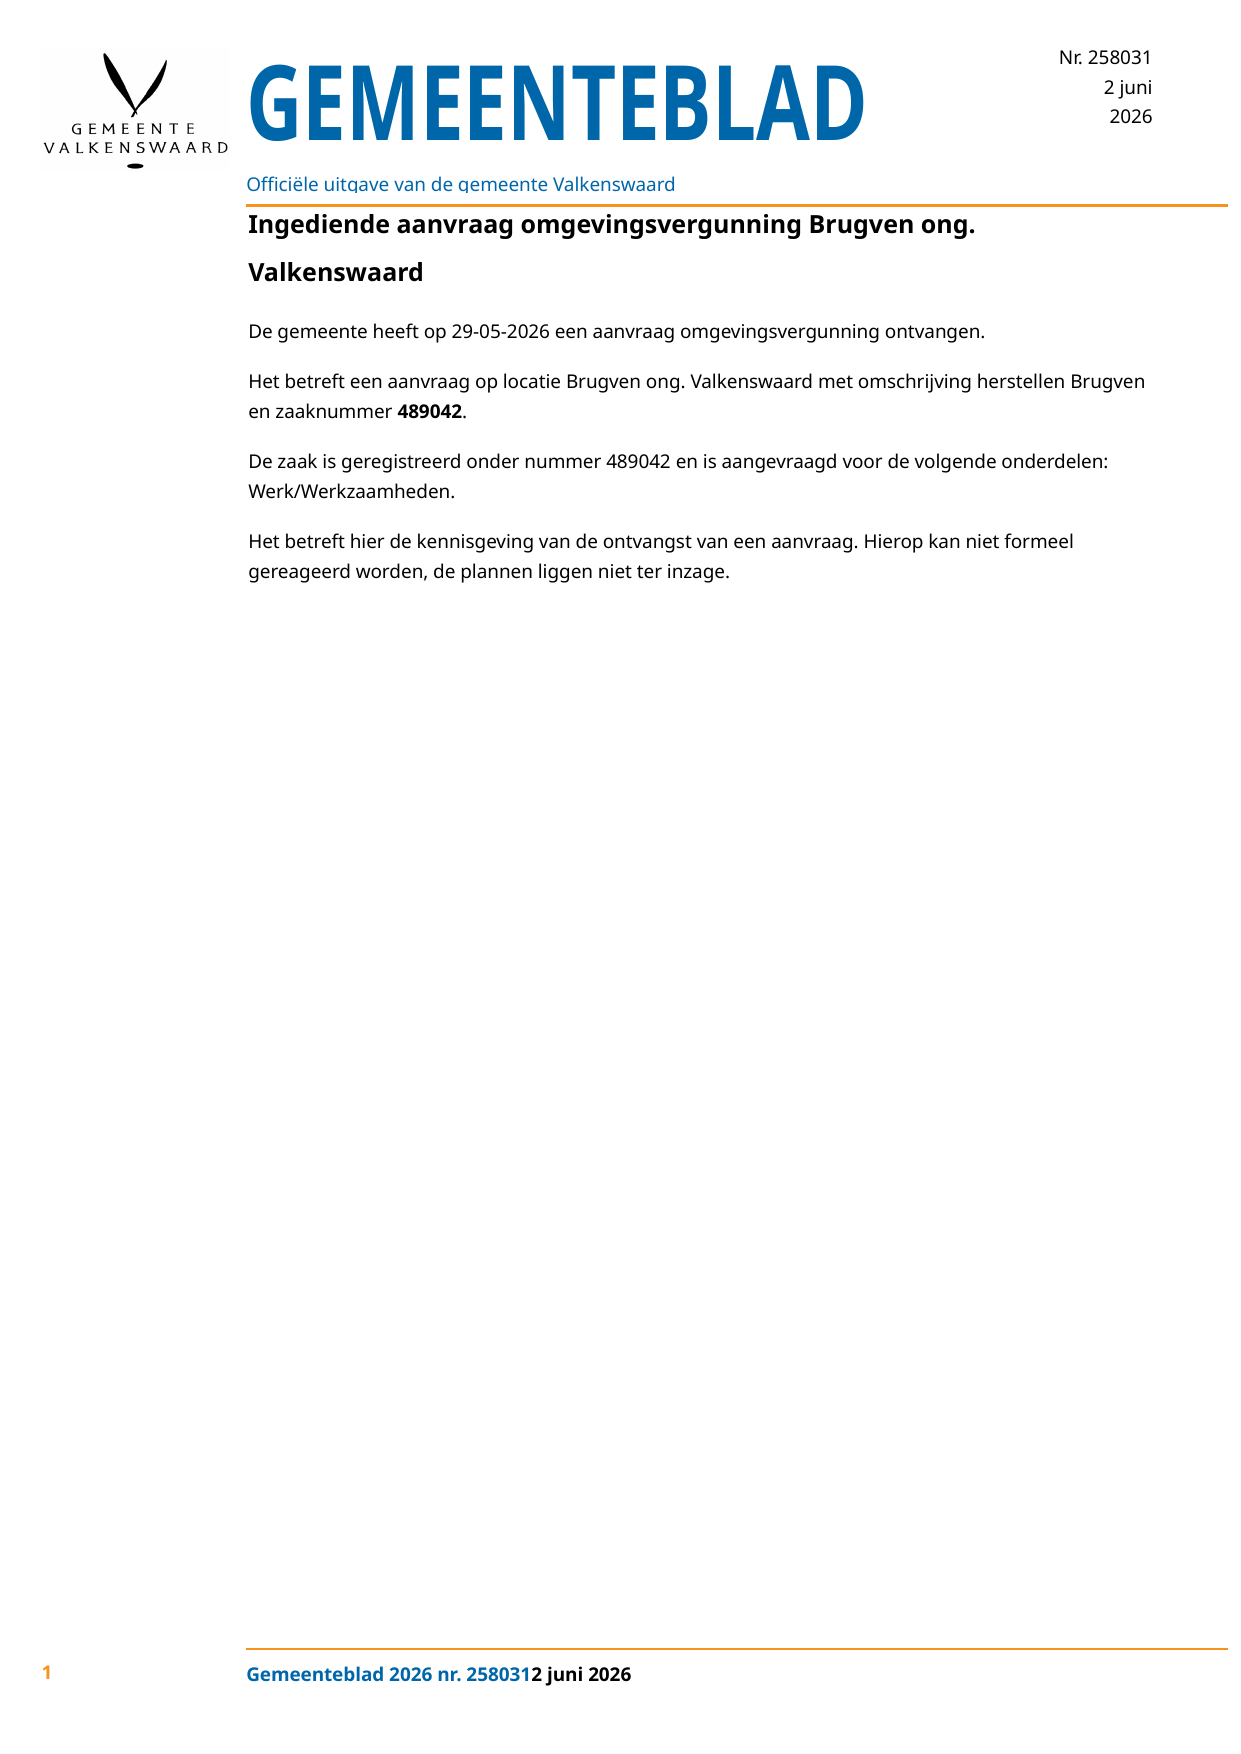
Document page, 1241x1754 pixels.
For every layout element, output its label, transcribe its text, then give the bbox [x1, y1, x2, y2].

text Het betreft hier de kennisgeving van de ontvangst van een aanvraag. Hierop kan niet formeel gereageerd worden, de plannen liggen niet ter inzage. [248, 528, 1152, 584]
text Ingediende aanvraag omgevingsvergunning Brugven ong. Valkenswaard [248, 207, 1152, 288]
text Het betreft een aanvraag op locatie Brugven ong. Valkenswaard met omschrijving herstellen Brugven en zaaknummer 489042. [248, 368, 1152, 424]
text De zaak is geregistreerd onder nummer 489042 en is aangevraagd voor de volgende onderdelen: Werk/Werkzaamheden. [248, 448, 1152, 504]
picture [41, 47, 231, 172]
text De gemeente heeft op 29-05-2026 een aanvraag omgevingsvergunning ontvangen. [248, 318, 1152, 344]
